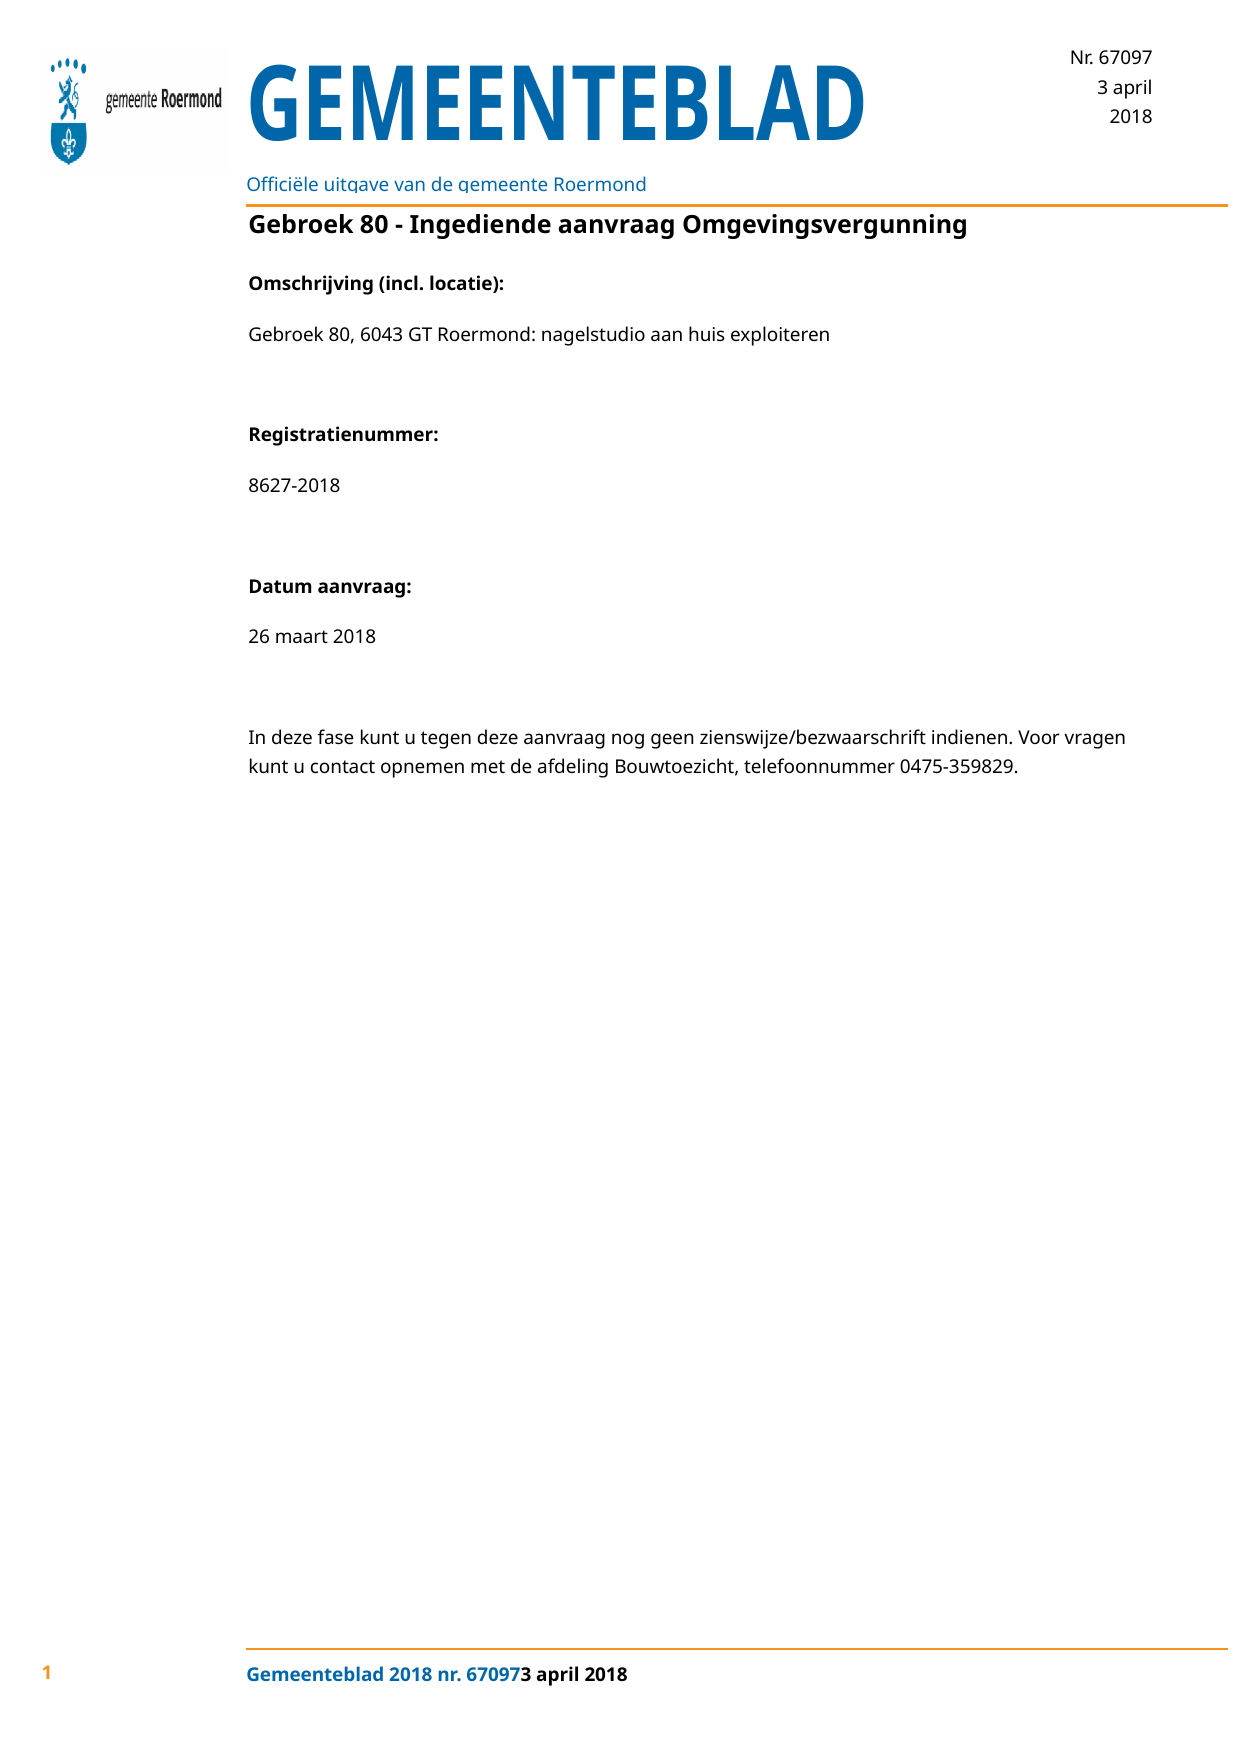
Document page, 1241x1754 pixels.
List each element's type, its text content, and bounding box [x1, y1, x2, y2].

text Gebroek 80 - Ingediende aanvraag Omgevingsvergunning [248, 207, 1152, 241]
text Registratienummer: [248, 422, 1152, 447]
text Gebroek 80, 6043 GT Roermond: nagelstudio aan huis exploiteren [248, 321, 1152, 346]
picture [41, 47, 231, 172]
text 8627-2018 [248, 472, 1152, 498]
text In deze fase kunt u tegen deze aanvraag nog geen zienswijze/bezwaarschrift indienen. Voor vragen kunt u contact opnemen met de afdeling Bouwtoezicht, telefoonnummer 0475-359829. [248, 724, 1152, 779]
text Datum aanvraag: [248, 573, 1152, 598]
text 26 maart 2018 [248, 623, 1152, 649]
text Omschrijving (incl. locatie): [248, 270, 1152, 296]
